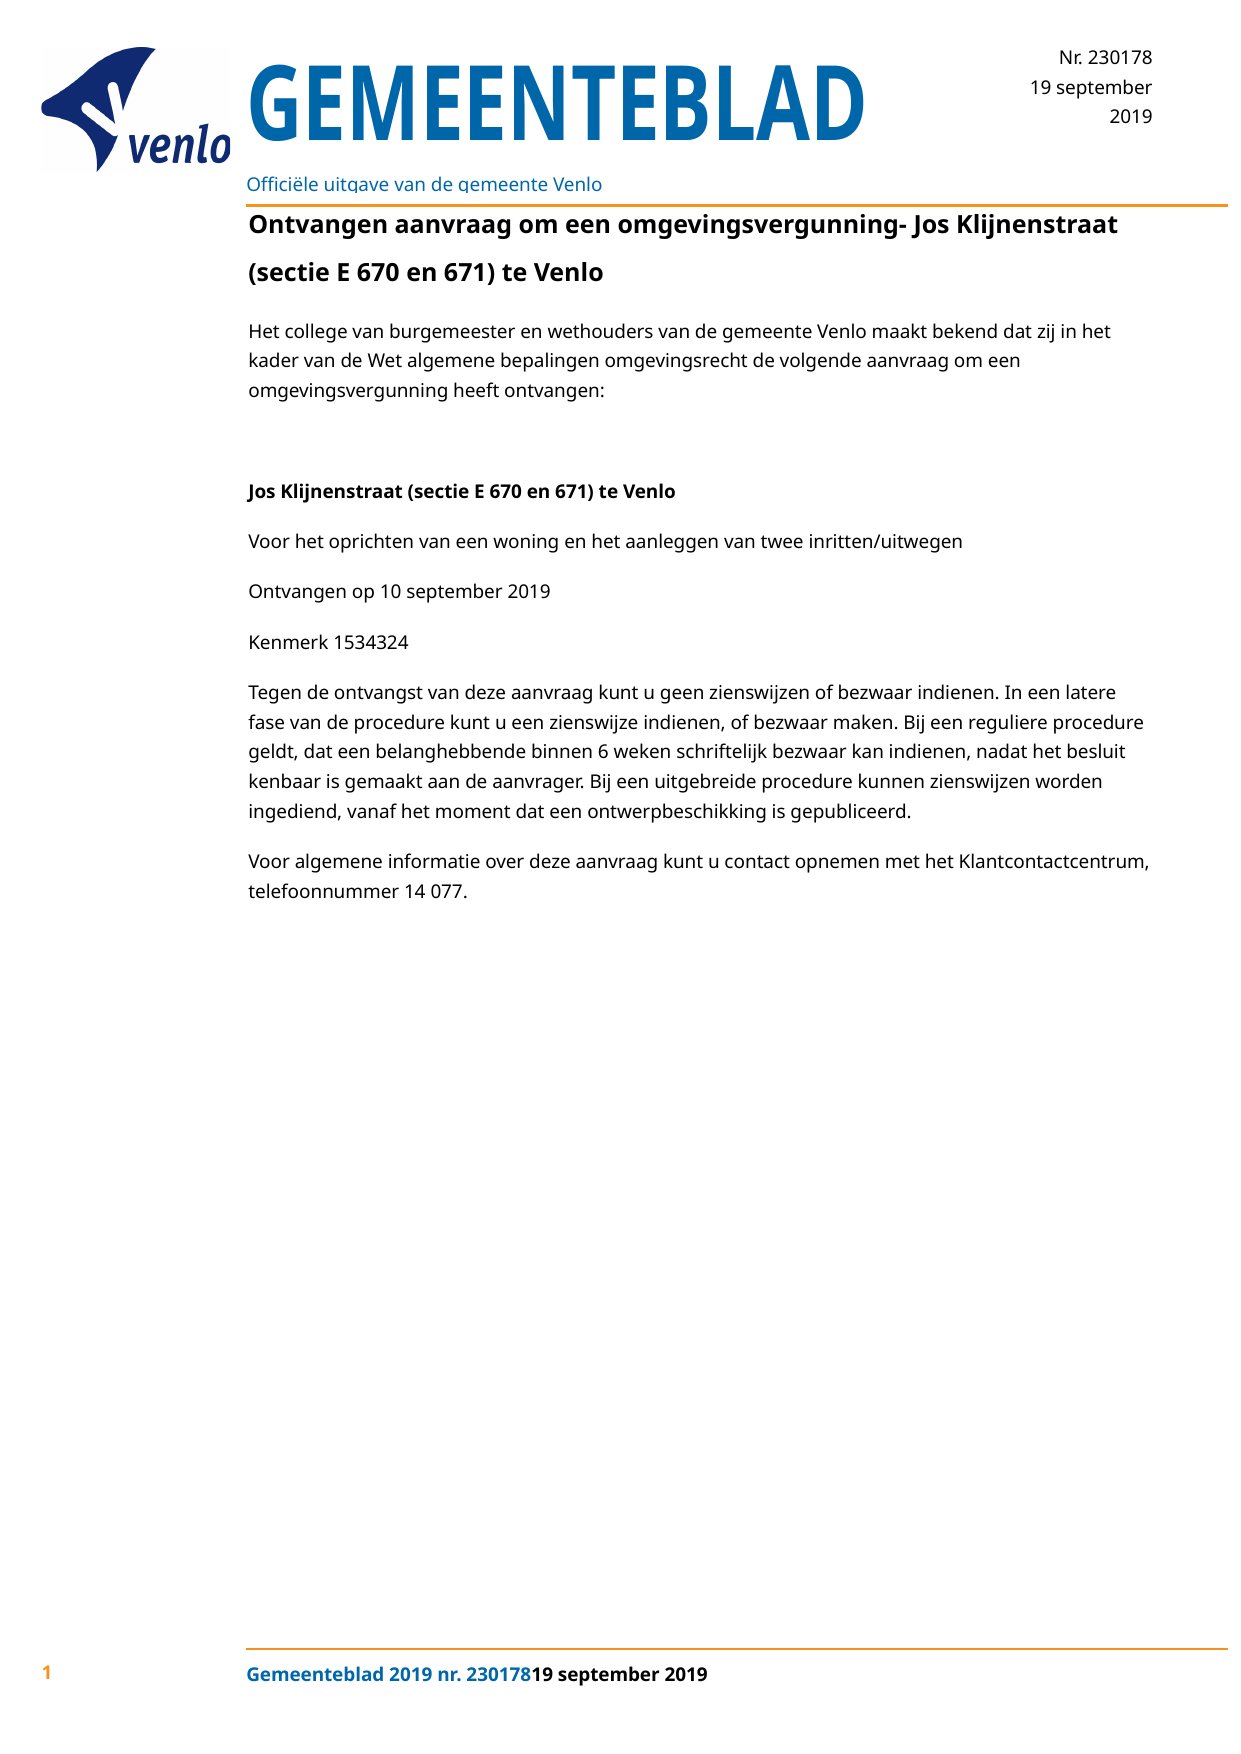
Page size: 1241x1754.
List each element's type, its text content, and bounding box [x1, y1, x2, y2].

text Ontvangen op 10 september 2019 [248, 579, 1152, 604]
text Voor het oprichten van een woning en het aanleggen van twee inritten/uitwegen [248, 528, 1152, 554]
text Tegen de ontvangst van deze aanvraag kunt u geen zienswijzen of bezwaar indienen. In een latere fase van de procedure kunt u een zienswijze indienen, of bezwaar maken. Bij een reguliere procedure geldt, dat een belanghebbende binnen 6 weken schriftelijk bezwaar kan indienen, nadat het besluit kenbaar is gemaakt aan de aanvrager. Bij een uitgebreide procedure kunnen zienswijzen worden ingediend, vanaf het moment dat een ontwerpbeschikking is gepubliceerd. [248, 679, 1152, 824]
text Jos Klijnenstraat (sectie E 670 en 671) te Venlo [248, 478, 1152, 504]
text Kenmerk 1534324 [248, 629, 1152, 655]
text Voor algemene informatie over deze aanvraag kunt u contact opnemen met het Klantcontactcentrum, telefoonnummer 14 077. [248, 848, 1152, 904]
text Ontvangen aanvraag om een omgevingsvergunning- Jos Klijnenstraat (sectie E 670 en 671) te Venlo [248, 207, 1152, 288]
picture [41, 47, 231, 172]
text Het college van burgemeester en wethouders van de gemeente Venlo maakt bekend dat zij in het kader van de Wet algemene bepalingen omgevingsrecht de volgende aanvraag om een omgevingsvergunning heeft ontvangen: [248, 318, 1152, 403]
